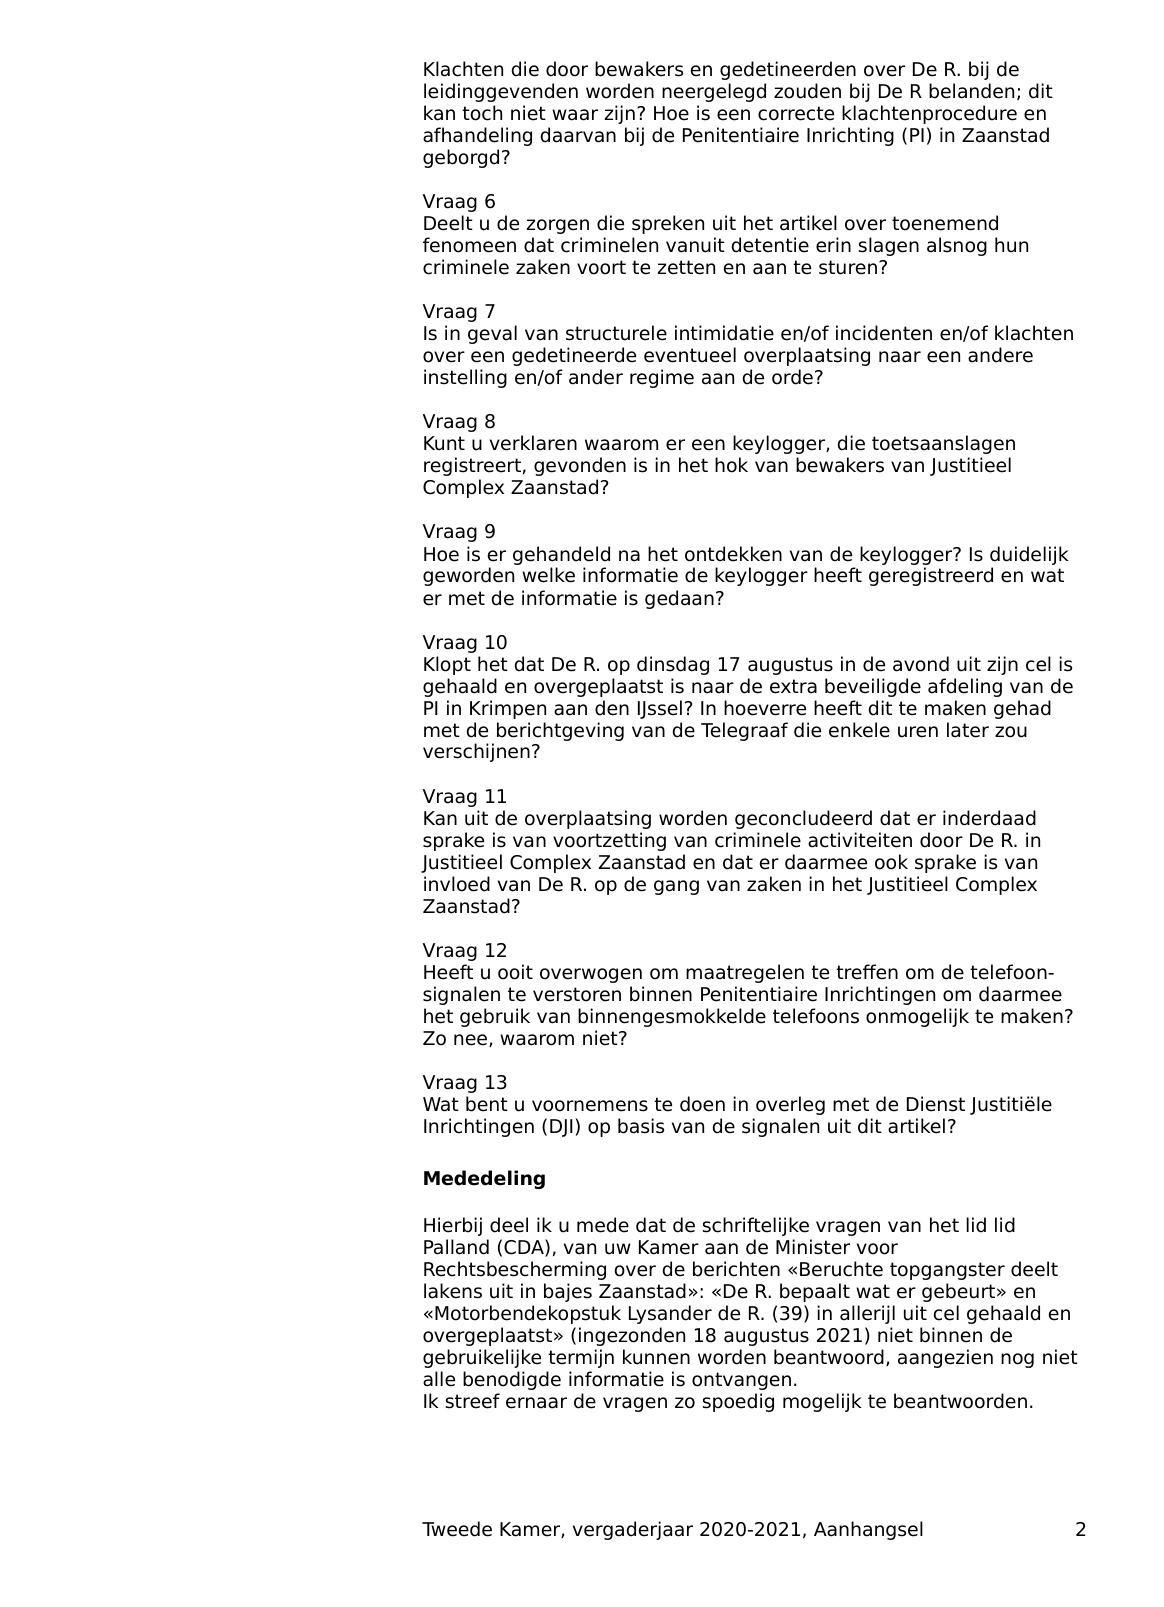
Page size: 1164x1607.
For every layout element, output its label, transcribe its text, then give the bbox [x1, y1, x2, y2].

text Is in geval van structurele intimidatie en/of incidenten en/of klachten over een gedetineerde eventueel overplaatsing naar een andere instelling en/of ander regime aan de orde? [422, 323, 1087, 389]
text Vraag 11 [422, 786, 1087, 808]
text Vraag 12 [422, 940, 1087, 962]
text Kan uit de overplaatsing worden geconcludeerd dat er inderdaad sprake is van voortzetting van criminele activiteiten door De R. in Justitieel Complex Zaanstad en dat er daarmee ook sprake is van invloed van De R. op de gang van zaken in het Justitieel Complex Zaanstad? [422, 808, 1087, 917]
text Vraag 13 [422, 1072, 1087, 1094]
text Deelt u de zorgen die spreken uit het artikel over toenemend fenomeen dat criminelen vanuit detentie erin slagen alsnog hun criminele zaken voort te zetten en aan te sturen? [422, 213, 1087, 279]
text Klopt het dat De R. op dinsdag 17 augustus in de avond uit zijn cel is gehaald en overgeplaatst is naar de extra beveiligde afdeling van de PI in Krimpen aan den IJssel? In hoeverre heeft dit te maken gehad met de berichtgeving van de Telegraaf die enkele uren later zou verschijnen? [422, 653, 1087, 763]
text Heeft u ooit overwogen om maatregelen te treffen om de telefoon-signalen te verstoren binnen Penitentiaire Inrichtingen om daarmee het gebruik van binnengesmokkelde telefoons onmogelijk te maken? Zo nee, waarom niet? [422, 962, 1087, 1049]
text Vraag 7 [422, 301, 1087, 323]
text Wat bent u voornemens te doen in overleg met de Dienst Justitiële Inrichtingen (DJI) op basis van de signalen uit dit artikel? [422, 1094, 1087, 1138]
text Vraag 9 [422, 521, 1087, 543]
text Vraag 10 [422, 632, 1087, 653]
text Kunt u verklaren waarom er een keylogger, die toetsaanslagen registreert, gevonden is in het hok van bewakers van Justitieel Complex Zaanstad? [422, 433, 1087, 499]
text Vraag 6 [422, 191, 1087, 213]
text Ik streef ernaar de vragen zo spoedig mogelijk te beantwoorden. [422, 1391, 1087, 1412]
text Vraag 8 [422, 411, 1087, 433]
text Klachten die door bewakers en gedetineerden over De R. bij de leidinggevenden worden neergelegd zouden bij De R belanden; dit kan toch niet waar zijn? Hoe is een correcte klachtenprocedure en afhandeling daarvan bij de Penitentiaire Inrichting (PI) in Zaanstad geborgd? [422, 59, 1087, 169]
subtitle Mededeling [422, 1168, 1087, 1190]
text Hoe is er gehandeld na het ontdekken van de keylogger? Is duidelijk geworden welke informatie de keylogger heeft geregistreerd en wat er met de informatie is gedaan? [422, 543, 1087, 609]
text Hierbij deel ik u mede dat de schriftelijke vragen van het lid lid Palland (CDA), van uw Kamer aan de Minister voor Rechtsbescherming over de berichten «Beruchte topgangster deelt lakens uit in bajes Zaanstad»: «De R. bepaalt wat er gebeurt» en «Motorbendekopstuk Lysander de R. (39) in allerijl uit cel gehaald en overgeplaatst» (ingezonden 18 augustus 2021) niet binnen de gebruikelijke termijn kunnen worden beantwoord, aangezien nog niet alle benodigde informatie is ontvangen. [422, 1215, 1087, 1391]
